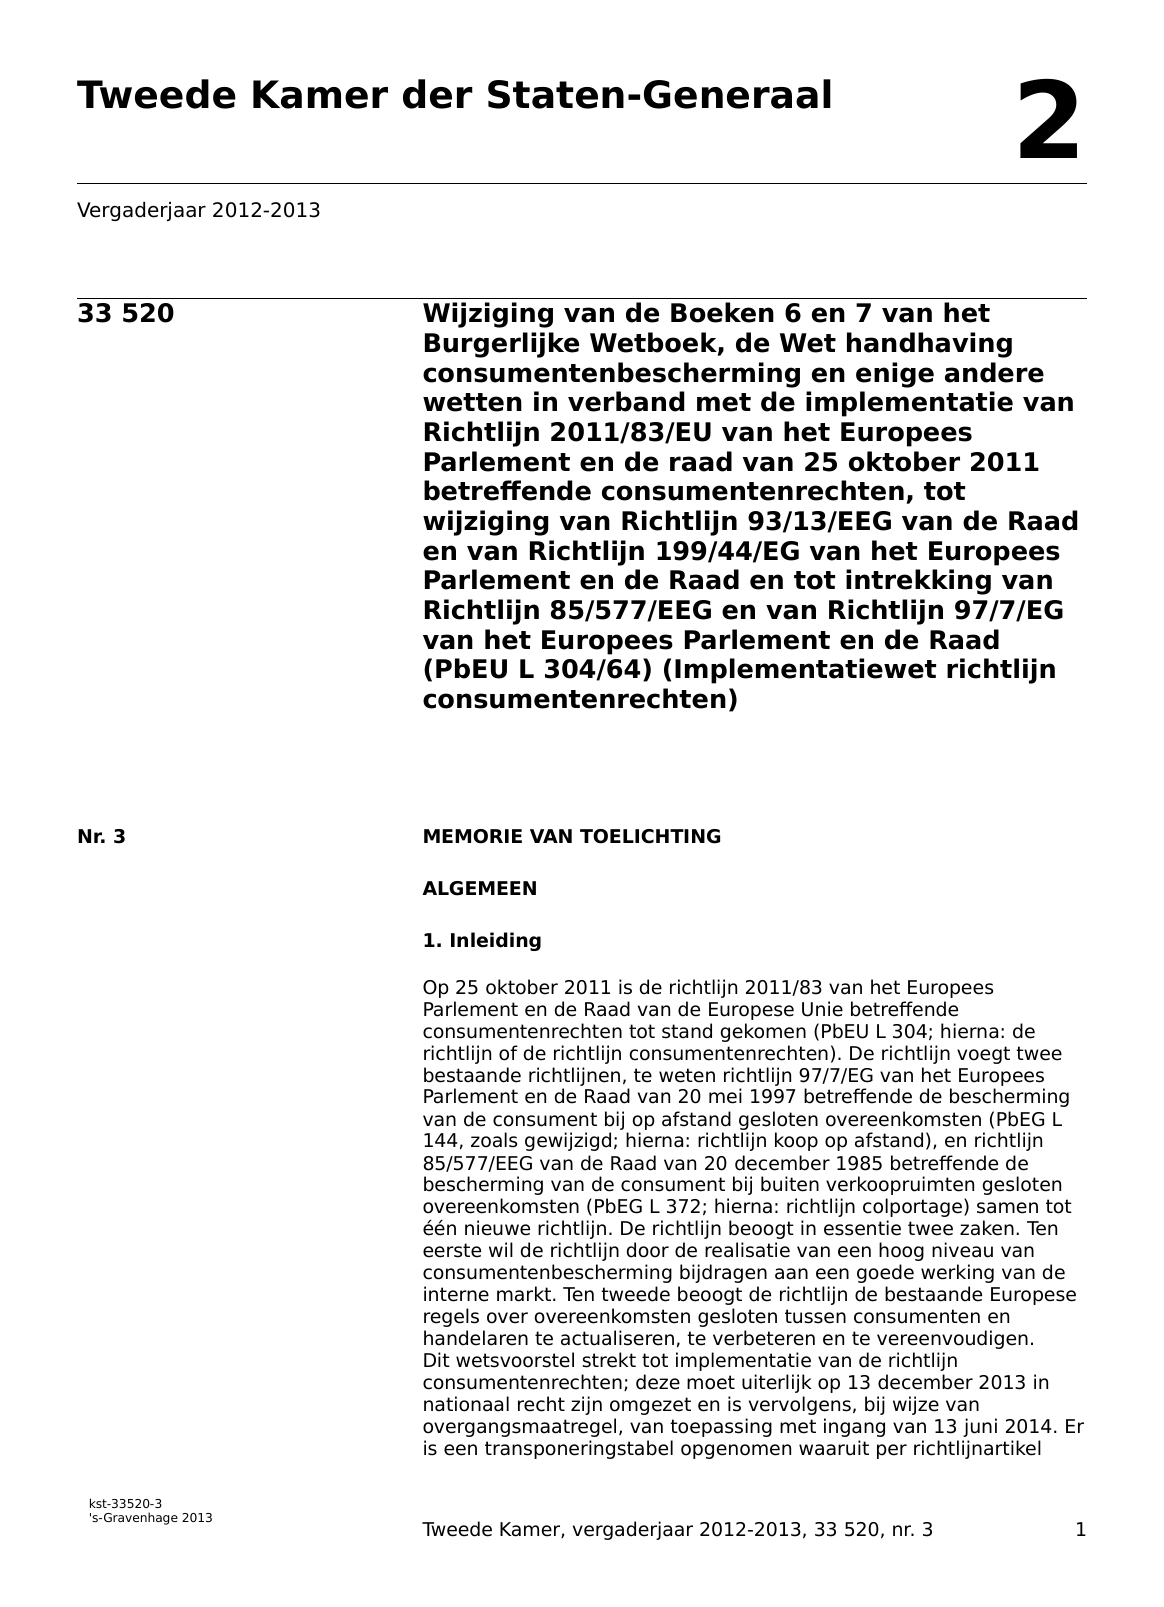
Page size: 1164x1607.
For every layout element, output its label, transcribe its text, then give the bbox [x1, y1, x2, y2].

subtitle 33 520 Wijziging van de Boeken 6 en 7 van het Burgerlijke Wetboek, de Wet handhaving consumentenbescherming en enige andere wetten in verband met de implementatie van Richtlijn 2011/83/EU van het Europees Parlement en de raad van 25 oktober 2011 betreffende consumentenrechten, tot wijziging van Richtlijn 93/13/EEG van de Raad en van Richtlijn 199/44/EG van het Europees Parlement en de Raad en tot intrekking van Richtlijn 85/577/EEG en van Richtlijn 97/7/EG van het Europees Parlement en de Raad (PbEU L 304/64) (Implementatiewet richtlijn consumentenrechten) [77, 299, 1087, 714]
table_cell Vergaderjaar 2012-2013 [77, 184, 1087, 298]
text Dit wetsvoorstel strekt tot implementatie van de richtlijn consumentenrechten; deze moet uiterlijk op 13 december 2013 in nationaal recht zijn omgezet en is vervolgens, bij wijze van overgangsmaatregel, van toepassing met ingang van 13 juni 2014. Er is een transponeringstabel opgenomen waaruit per richtlijnartikel [422, 1350, 1087, 1460]
subtitle 1. Inleiding [422, 929, 1087, 952]
subtitle Nr. 3 MEMORIE VAN TOELICHTING [77, 826, 1087, 848]
table_header 2 [886, 59, 1087, 183]
text 's-Gravenhage 2013 [88, 1511, 323, 1525]
text kst-33520-3 [88, 1497, 323, 1511]
table_header Tweede Kamer der Staten-Generaal [77, 59, 886, 183]
text Op 25 oktober 2011 is de richtlijn 2011/83 van het Europees Parlement en de Raad van de Europese Unie betreffende consumentenrechten tot stand gekomen (PbEU L 304; hierna: de richtlijn of de richtlijn consumentenrechten). De richtlijn voegt twee bestaande richtlijnen, te weten richtlijn 97/7/EG van het Europees Parlement en de Raad van 20 mei 1997 betreffende de bescherming van de consument bij op afstand gesloten overeenkomsten (PbEG L 144, zoals gewijzigd; hierna: richtlijn koop op afstand), en richtlijn 85/577/EEG van de Raad van 20 december 1985 betreffende de bescherming van de consument bij buiten verkoopruimten gesloten overeenkomsten (PbEG L 372; hierna: richtlijn colportage) samen tot één nieuwe richtlijn. De richtlijn beoogt in essentie twee zaken. Ten eerste wil de richtlijn door de realisatie van een hoog niveau van consumentenbescherming bijdragen aan een goede werking van de interne markt. Ten tweede beoogt de richtlijn de bestaande Europese regels over overeenkomsten gesloten tussen consumenten en handelaren te actualiseren, te verbeteren en te vereenvoudigen. [422, 977, 1087, 1350]
subtitle ALGEMEEN [422, 878, 1087, 899]
